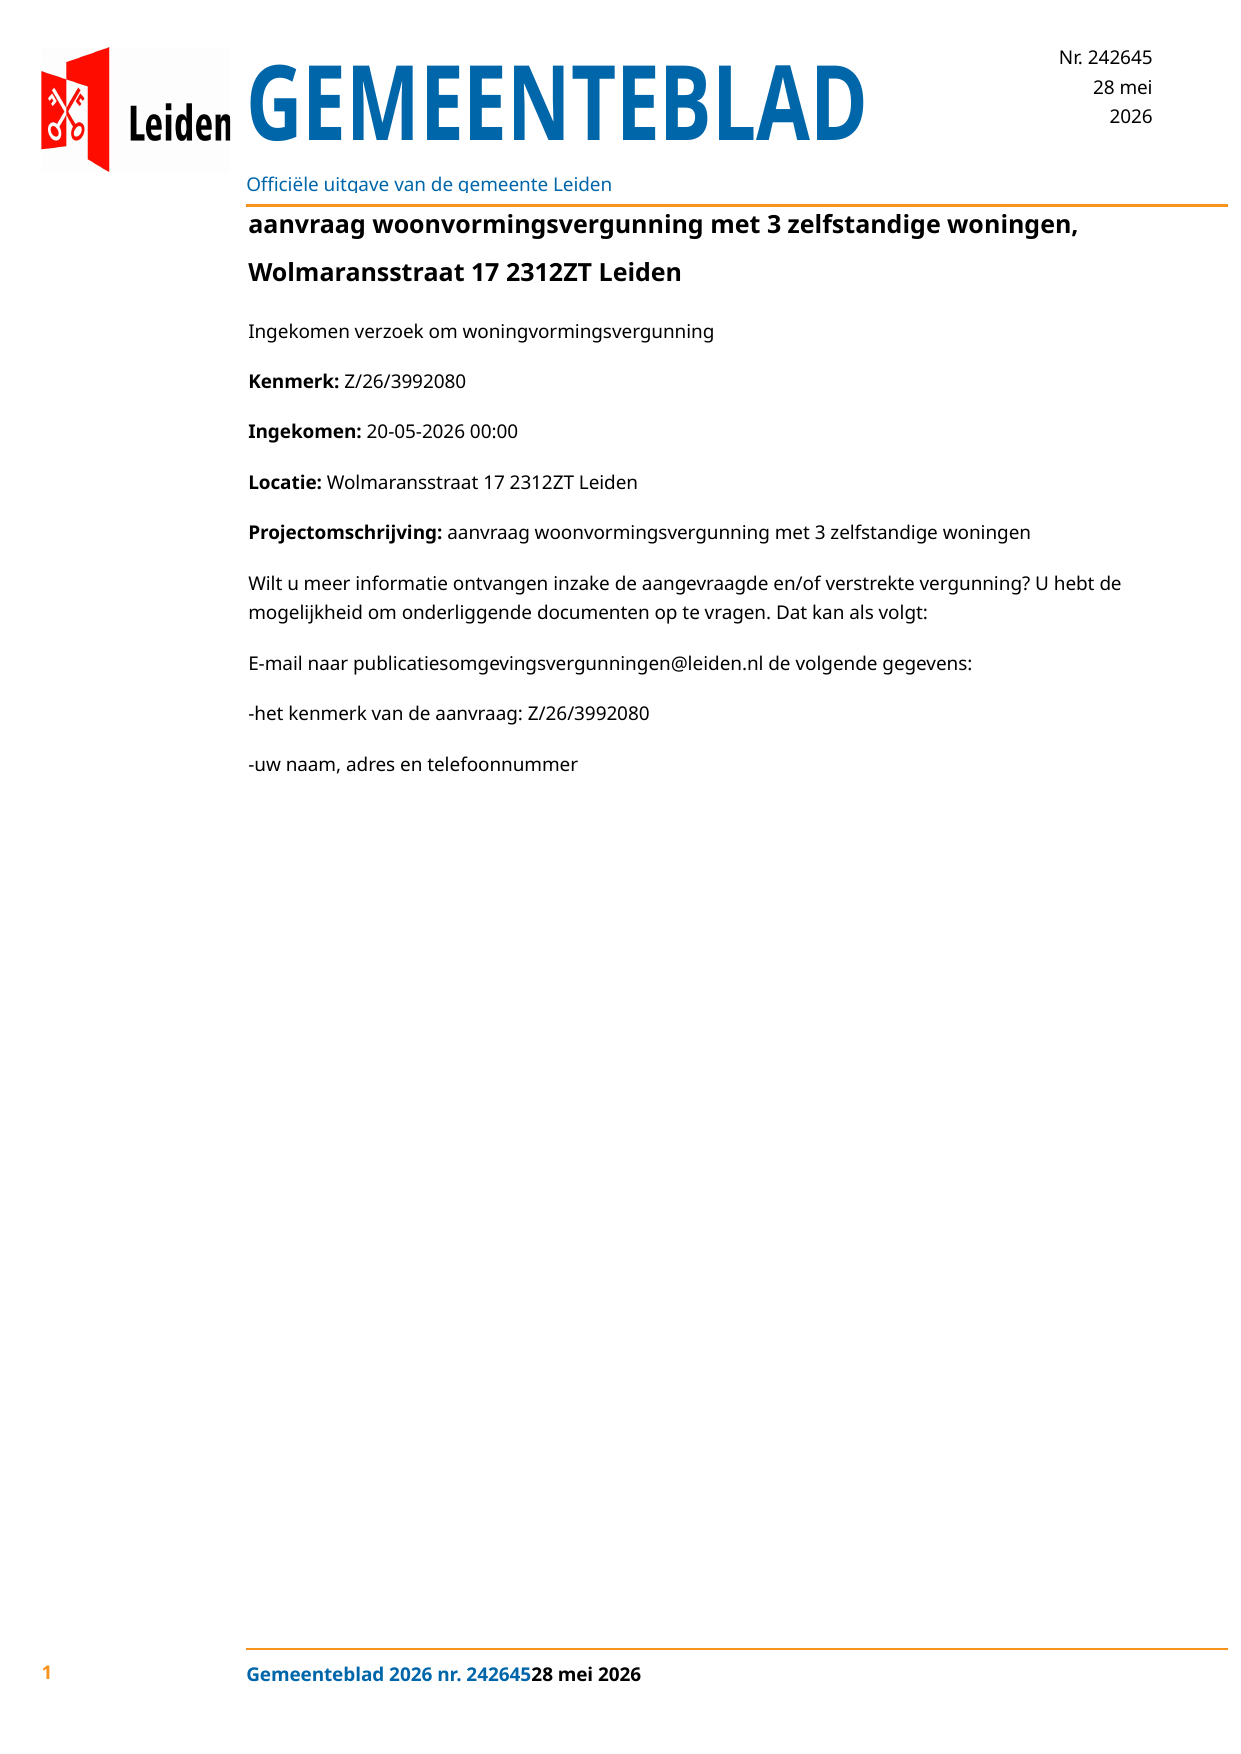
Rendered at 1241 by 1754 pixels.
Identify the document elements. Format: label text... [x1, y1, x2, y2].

text Ingekomen: 20-05-2026 00:00 [248, 419, 1152, 444]
text Projectomschrijving: aanvraag woonvormingsvergunning met 3 zelfstandige woningen [248, 519, 1152, 545]
text aanvraag woonvormingsvergunning met 3 zelfstandige woningen, Wolmaransstraat 17 2312ZT Leiden [248, 207, 1152, 288]
picture [41, 47, 231, 172]
text -uw naam, adres en telefoonnummer [248, 751, 1152, 777]
text E-mail naar publicatiesomgevingsvergunningen@leiden.nl de volgende gegevens: [248, 650, 1152, 676]
text Locatie: Wolmaransstraat 17 2312ZT Leiden [248, 469, 1152, 495]
text Ingekomen verzoek om woningvormingsvergunning [248, 318, 1152, 344]
text Kenmerk: Z/26/3992080 [248, 368, 1152, 394]
text Wilt u meer informatie ontvangen inzake de aangevraagde en/of verstrekte vergunning? U hebt de mogelijkheid om onderliggende documenten op te vragen. Dat kan als volgt: [248, 570, 1152, 625]
text -het kenmerk van de aanvraag: Z/26/3992080 [248, 700, 1152, 726]
